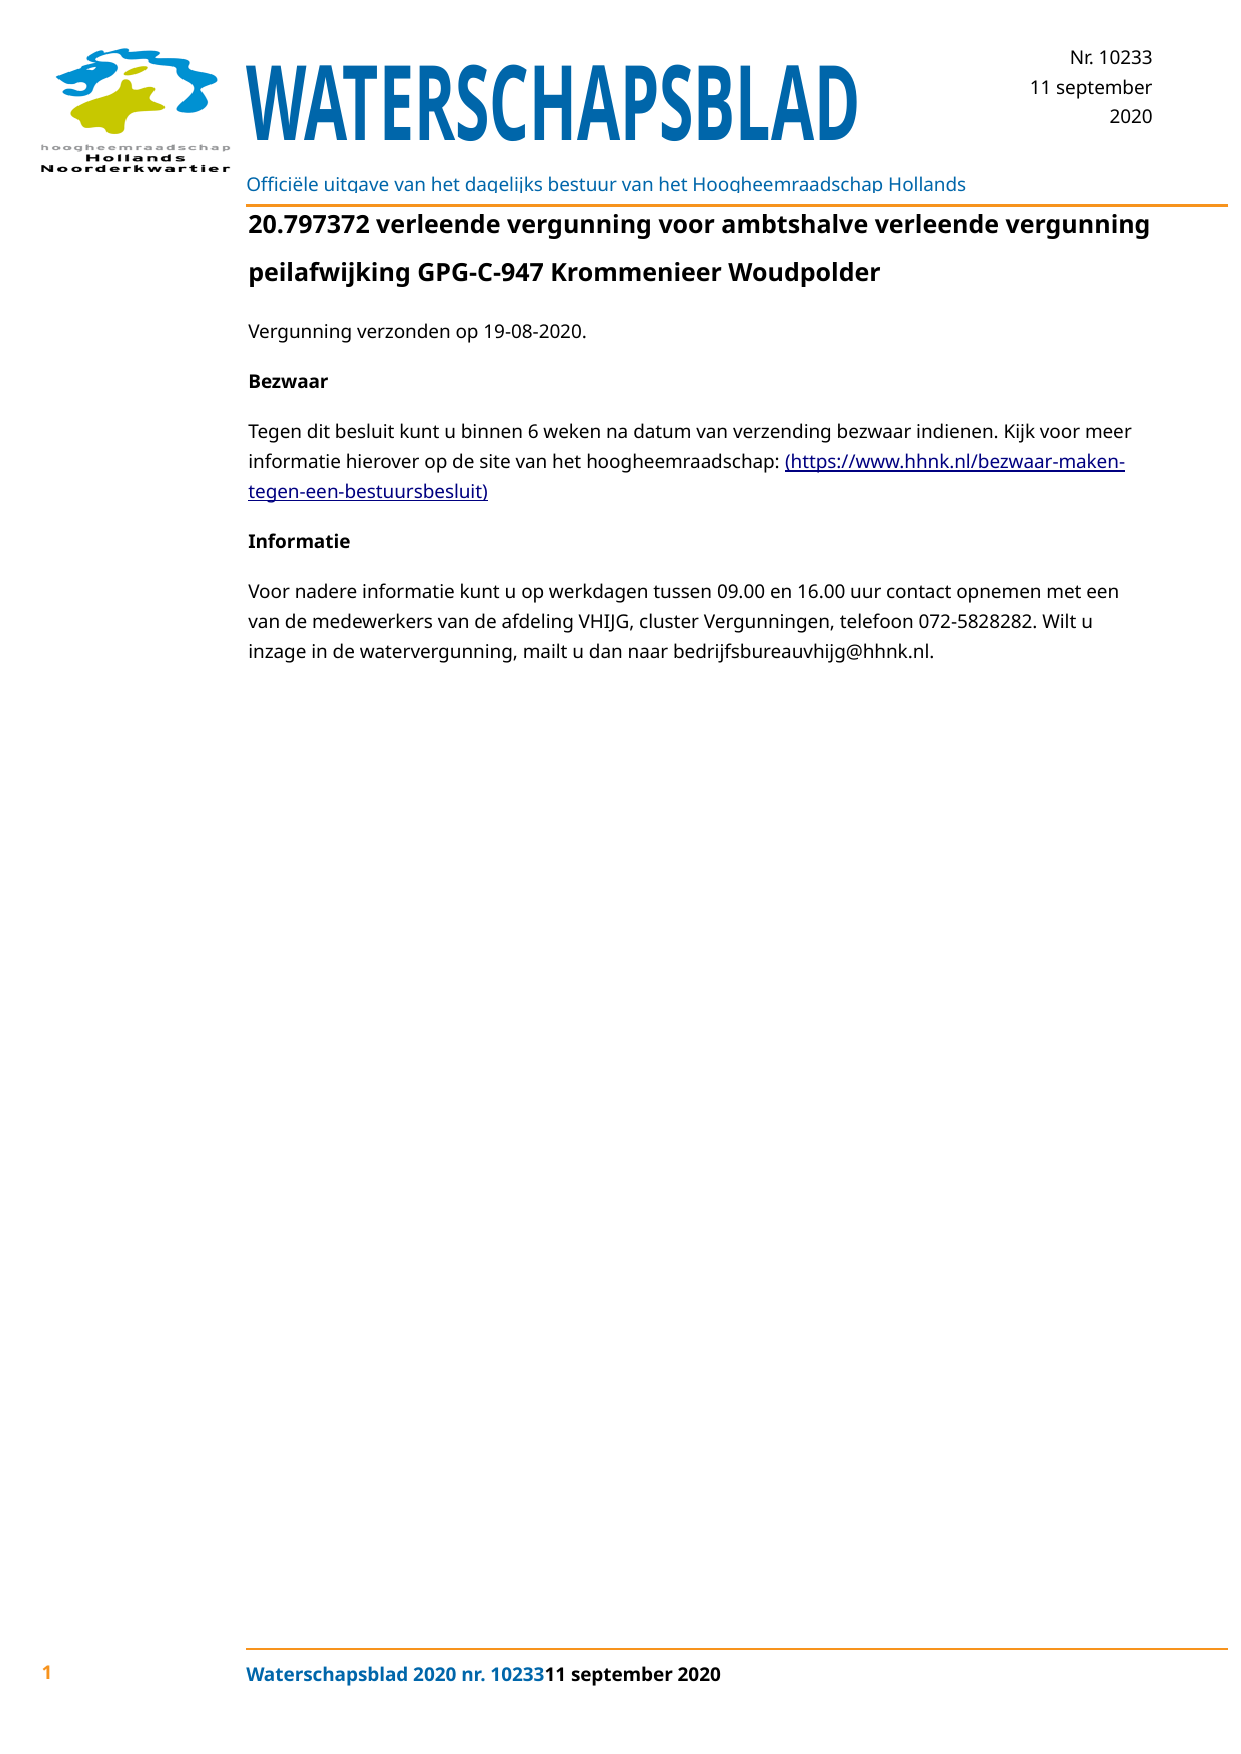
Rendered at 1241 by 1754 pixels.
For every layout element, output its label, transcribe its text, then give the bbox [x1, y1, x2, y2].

text Voor nadere informatie kunt u op werkdagen tussen 09.00 en 16.00 uur contact opnemen met een van de medewerkers van de afdeling VHIJG, cluster Vergunningen, telefoon 072-5828282. Wilt u inzage in de watervergunning, mailt u dan naar bedrijfsbureauvhijg@hhnk.nl. [248, 579, 1152, 664]
text Bezwaar [248, 368, 1152, 394]
text Informatie [248, 528, 1152, 554]
text Vergunning verzonden op 19-08-2020. [248, 318, 1152, 344]
text Tegen dit besluit kunt u binnen 6 weken na datum van verzending bezwaar indienen. Kijk voor meer informatie hierover op de site van het hoogheemraadschap: (https://www.hhnk.nl/bezwaar-maken-tegen-een-bestuursbesluit) [248, 419, 1152, 504]
text 20.797372 verleende vergunning voor ambtshalve verleende vergunning peilafwijking GPG-C-947 Krommenieer Woudpolder [248, 207, 1152, 288]
picture [41, 47, 231, 172]
